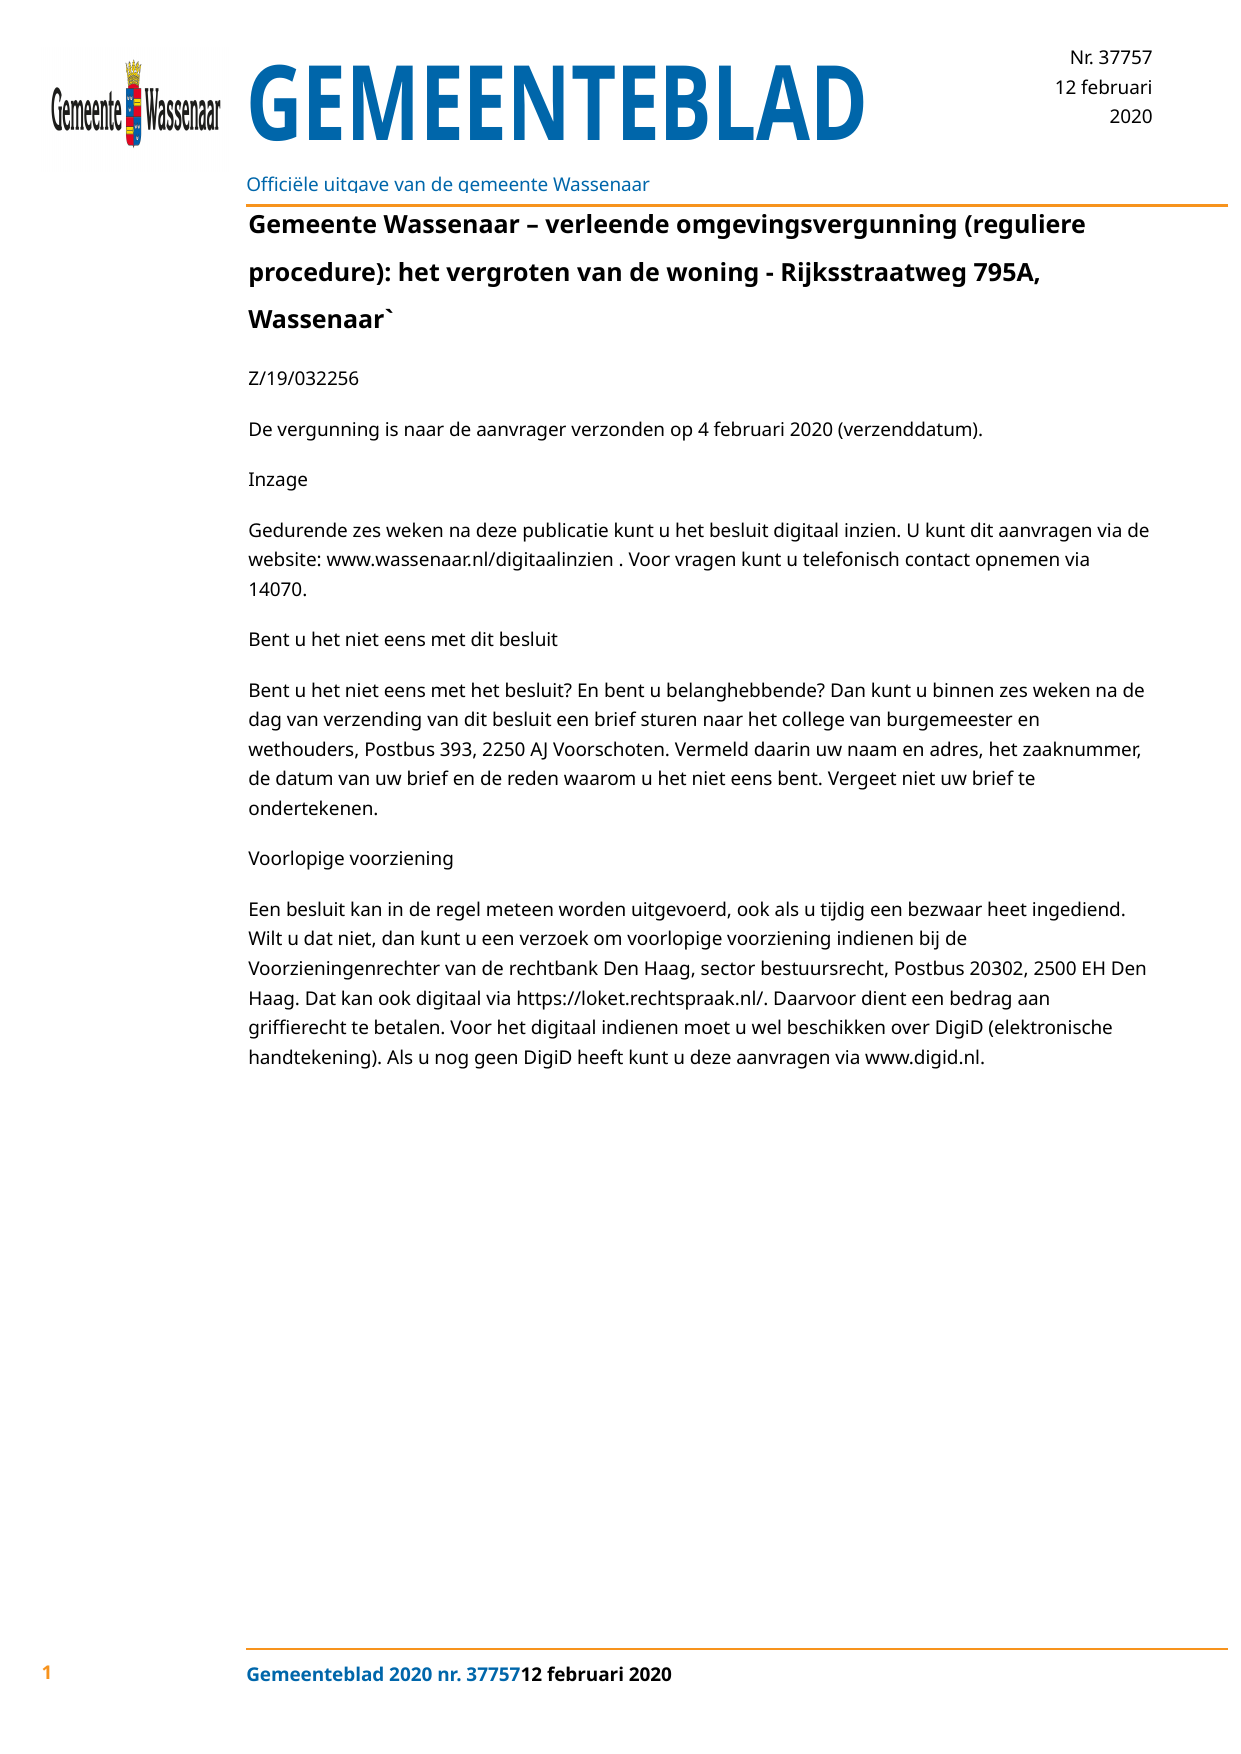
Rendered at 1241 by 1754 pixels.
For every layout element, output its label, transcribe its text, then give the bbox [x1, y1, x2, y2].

text Z/19/032256 [248, 366, 1152, 391]
text Gemeente Wassenaar – verleende omgevingsvergunning (reguliere procedure): het vergroten van de woning - Rijksstraatweg 795A, Wassenaar` [248, 207, 1152, 336]
text Een besluit kan in de regel meteen worden uitgevoerd, ook als u tijdig een bezwaar heet ingediend. Wilt u dat niet, dan kunt u een verzoek om voorlopige voorziening indienen bij de Voorzieningenrechter van de rechtbank Den Haag, sector bestuursrecht, Postbus 20302, 2500 EH Den Haag. Dat kan ook digitaal via https://loket.rechtspraak.nl/. Daarvoor dient een bedrag aan griffierecht te betalen. Voor het digitaal indienen moet u wel beschikken over DigiD (elektronische handtekening). Als u nog geen DigiD heeft kunt u deze aanvragen via www.digid.nl. [248, 896, 1152, 1069]
text Inzage [248, 466, 1152, 492]
text Voorlopige voorziening [248, 846, 1152, 871]
text Gedurende zes weken na deze publicatie kunt u het besluit digitaal inzien. U kunt dit aanvragen via de website: www.wassenaar.nl/digitaalinzien . Voor vragen kunt u telefonisch contact opnemen via 14070. [248, 517, 1152, 602]
text Bent u het niet eens met dit besluit [248, 626, 1152, 652]
text De vergunning is naar de aanvrager verzonden op 4 februari 2020 (verzenddatum). [248, 416, 1152, 442]
picture [41, 47, 231, 172]
text Bent u het niet eens met het besluit? En bent u belanghebbende? Dan kunt u binnen zes weken na de dag van verzending van dit besluit een brief sturen naar het college van burgemeester en wethouders, Postbus 393, 2250 AJ Voorschoten. Vermeld daarin uw naam en adres, het zaaknummer, de datum van uw brief en de reden waarom u het niet eens bent. Vergeet niet uw brief te ondertekenen. [248, 677, 1152, 821]
